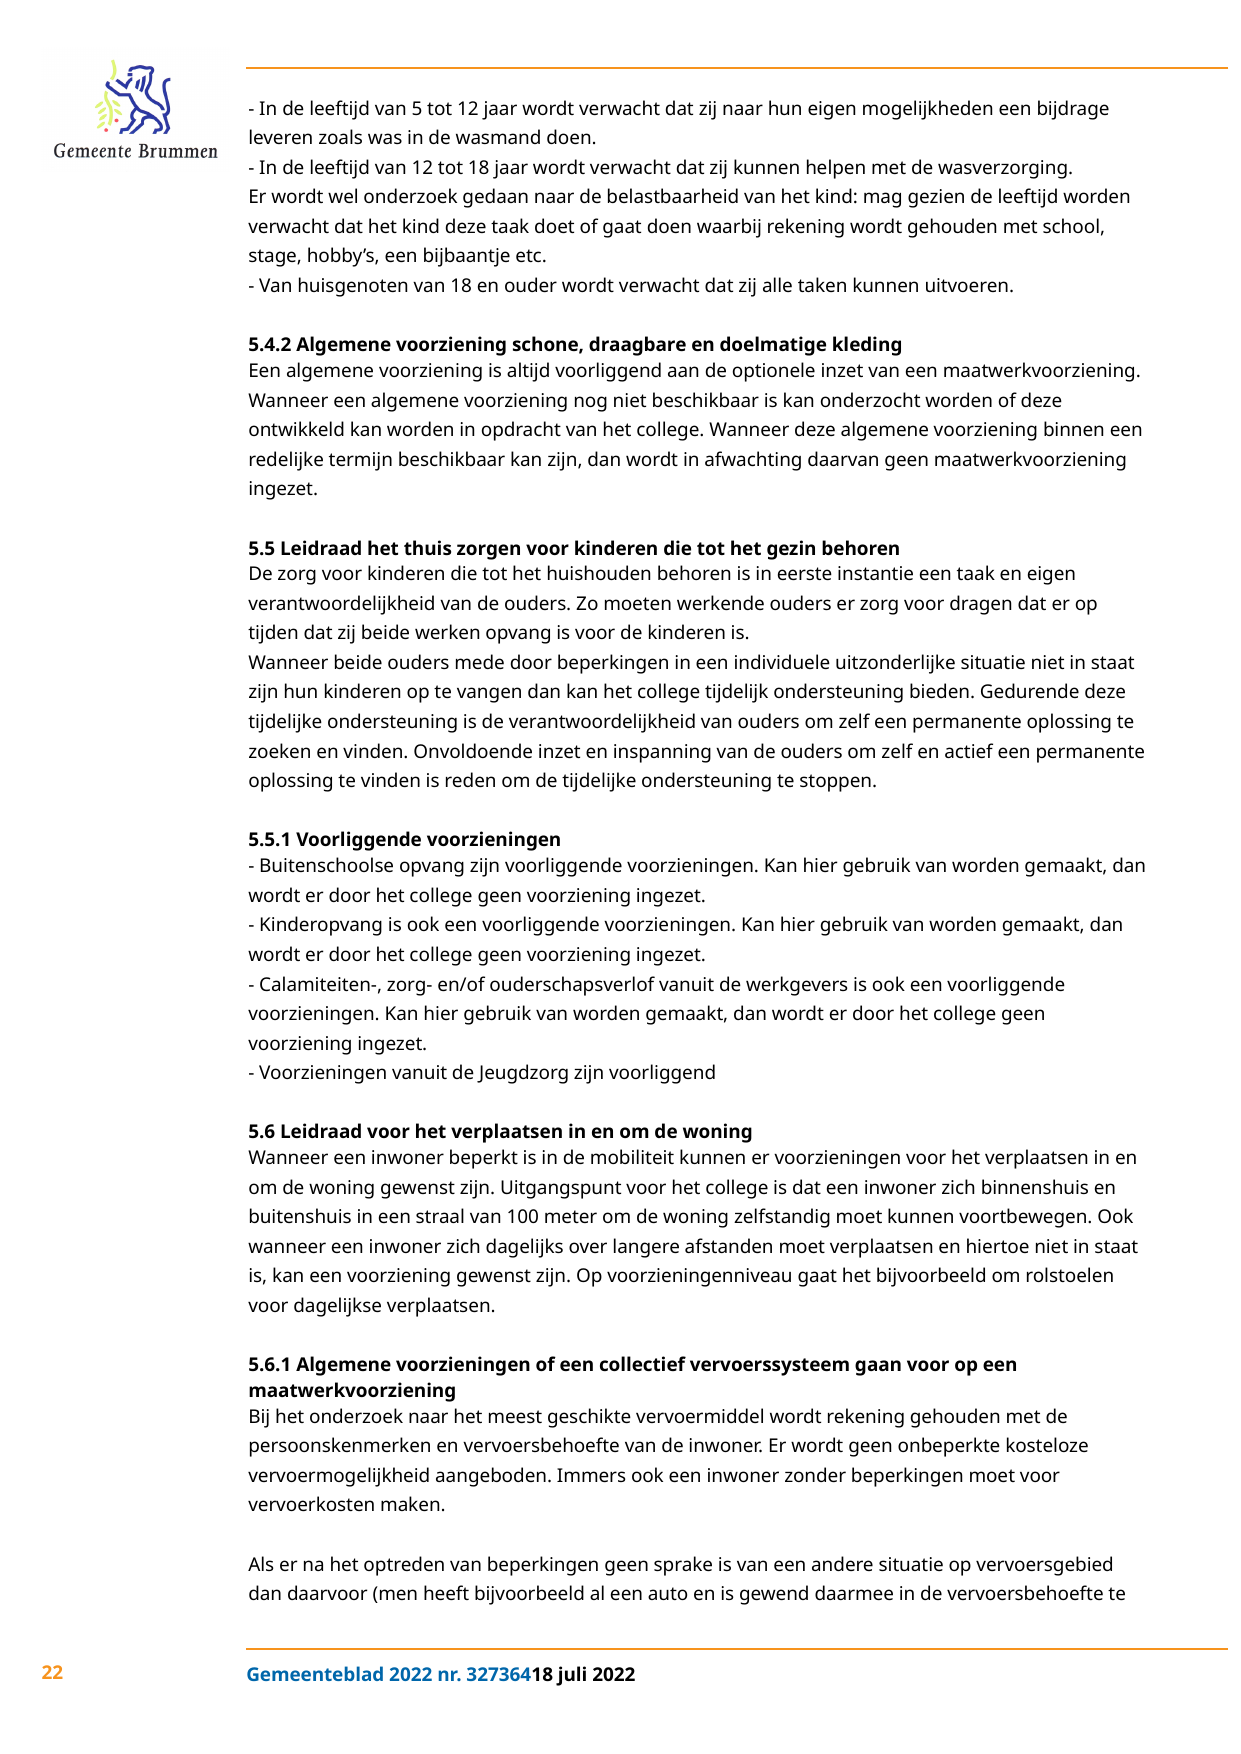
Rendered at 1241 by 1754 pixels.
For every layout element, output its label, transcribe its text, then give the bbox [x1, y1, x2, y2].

picture [41, 47, 231, 172]
text 5.5 Leidraad het thuis zorgen voor kinderen die tot het gezin behoren [248, 535, 1152, 560]
text - Van huisgenoten van 18 en ouder wordt verwacht dat zij alle taken kunnen uitvoeren. [248, 272, 1152, 298]
text - In de leeftijd van 12 tot 18 jaar wordt verwacht dat zij kunnen helpen met de wasverzorging. [248, 154, 1152, 180]
text De zorg voor kinderen die tot het huishouden behoren is in eerste instantie een taak en eigen verantwoordelijkheid van de ouders. Zo moeten werkende ouders er zorg voor dragen dat er op tijden dat zij beide werken opvang is voor de kinderen is. [248, 560, 1152, 645]
text - Voorzieningen vanuit de Jeugdzorg zijn voorliggend [248, 1059, 1152, 1085]
text 5.4.2 Algemene voorziening schone, draagbare en doelmatige kleding [248, 331, 1152, 357]
text - In de leeftijd van 5 tot 12 jaar wordt verwacht dat zij naar hun eigen mogelijkheden een bijdrage leveren zoals was in de wasmand doen. [248, 95, 1152, 150]
text Wanneer beide ouders mede door beperkingen in een individuele uitzonderlijke situatie niet in staat zijn hun kinderen op te vangen dan kan het college tijdelijk ondersteuning bieden. Gedurende deze tijdelijke ondersteuning is de verantwoordelijkheid van ouders om zelf een permanente oplossing te zoeken en vinden. Onvoldoende inzet en inspanning van de ouders om zelf en actief een permanente oplossing te vinden is reden om de tijdelijke ondersteuning te stoppen. [248, 649, 1152, 793]
text - Kinderopvang is ook een voorliggende voorzieningen. Kan hier gebruik van worden gemaakt, dan wordt er door het college geen voorziening ingezet. [248, 912, 1152, 967]
text Als er na het optreden van beperkingen geen sprake is van een andere situatie op vervoersgebied dan daarvoor (men heeft bijvoorbeeld al een auto en is gewend daarmee in de vervoersbehoefte te [248, 1551, 1152, 1606]
text Bij het onderzoek naar het meest geschikte vervoermiddel wordt rekening gehouden met de persoonskenmerken en vervoersbehoefte van de inwoner. Er wordt geen onbeperkte kosteloze vervoermogelijkheid aangeboden. Immers ook een inwoner zonder beperkingen moet voor vervoerkosten maken. [248, 1403, 1152, 1517]
text - Buitenschoolse opvang zijn voorliggende voorzieningen. Kan hier gebruik van worden gemaakt, dan wordt er door het college geen voorziening ingezet. [248, 852, 1152, 908]
text 5.6.1 Algemene voorzieningen of een collectief vervoerssysteem gaan voor op een maatwerkvoorziening [248, 1351, 1152, 1403]
text Er wordt wel onderzoek gedaan naar de belastbaarheid van het kind: mag gezien de leeftijd worden verwacht dat het kind deze taak doet of gaat doen waarbij rekening wordt gehouden met school, stage, hobby’s, een bijbaantje etc. [248, 183, 1152, 268]
text Wanneer een inwoner beperkt is in de mobiliteit kunnen er voorzieningen voor het verplaatsen in en om de woning gewenst zijn. Uitgangspunt voor het college is dat een inwoner zich binnenshuis en buitenshuis in een straal van 100 meter om de woning zelfstandig moet kunnen voortbewegen. Ook wanneer een inwoner zich dagelijks over langere afstanden moet verplaatsen en hiertoe niet in staat is, kan een voorziening gewenst zijn. Op voorzieningenniveau gaat het bijvoorbeeld om rolstoelen voor dagelijkse verplaatsen. [248, 1144, 1152, 1318]
text - Calamiteiten-, zorg- en/of ouderschapsverlof vanuit de werkgevers is ook een voorliggende voorzieningen. Kan hier gebruik van worden gemaakt, dan wordt er door het college geen voorziening ingezet. [248, 971, 1152, 1056]
text Een algemene voorziening is altijd voorliggend aan de optionele inzet van een maatwerkvoorziening. Wanneer een algemene voorziening nog niet beschikbaar is kan onderzocht worden of deze ontwikkeld kan worden in opdracht van het college. Wanneer deze algemene voorziening binnen een redelijke termijn beschikbaar kan zijn, dan wordt in afwachting daarvan geen maatwerkvoorziening ingezet. [248, 357, 1152, 501]
text 5.6 Leidraad voor het verplaatsen in en om de woning [248, 1119, 1152, 1144]
text 5.5.1 Voorliggende voorzieningen [248, 827, 1152, 852]
